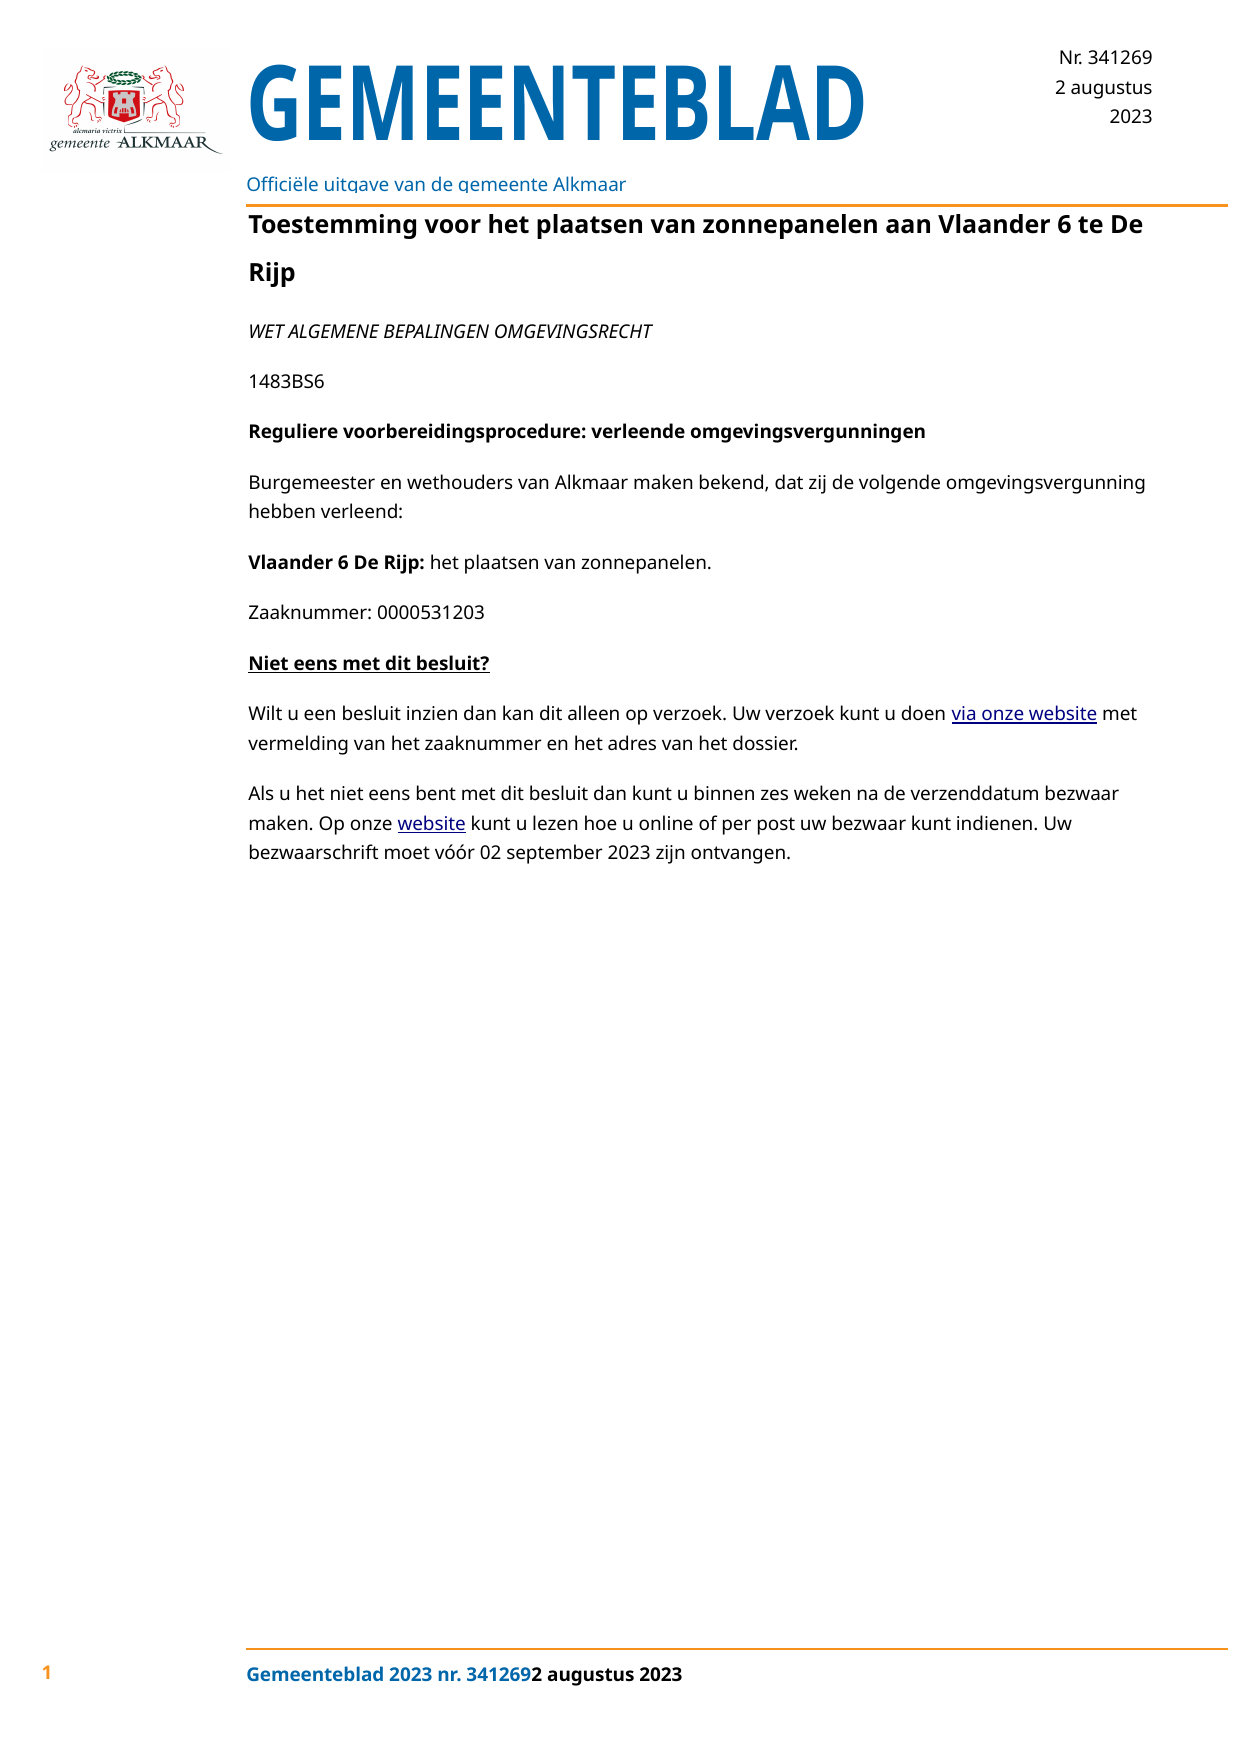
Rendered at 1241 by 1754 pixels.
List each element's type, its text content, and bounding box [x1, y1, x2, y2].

text Niet eens met dit besluit? [248, 650, 1152, 676]
text Toestemming voor het plaatsen van zonnepanelen aan Vlaander 6 te De Rijp [248, 207, 1152, 288]
text Vlaander 6 De Rijp: het plaatsen van zonnepanelen. [248, 549, 1152, 575]
picture [41, 47, 231, 172]
text Burgemeester en wethouders van Alkmaar maken bekend, dat zij de volgende omgevingsvergunning hebben verleend: [248, 469, 1152, 524]
text Als u het niet eens bent met dit besluit dan kunt u binnen zes weken na de verzenddatum bezwaar maken. Op onze website kunt u lezen hoe u online of per post uw bezwaar kunt indienen. Uw bezwaarschrift moet vóór 02 september 2023 zijn ontvangen. [248, 780, 1152, 865]
text Wilt u een besluit inzien dan kan dit alleen op verzoek. Uw verzoek kunt u doen via onze website met vermelding van het zaaknummer en het adres van het dossier. [248, 700, 1152, 756]
text 1483BS6 [248, 368, 1152, 394]
text Reguliere voorbereidingsprocedure: verleende omgevingsvergunningen [248, 419, 1152, 444]
text Zaaknummer: 0000531203 [248, 599, 1152, 625]
text WET ALGEMENE BEPALINGEN OMGEVINGSRECHT [248, 318, 1152, 344]
